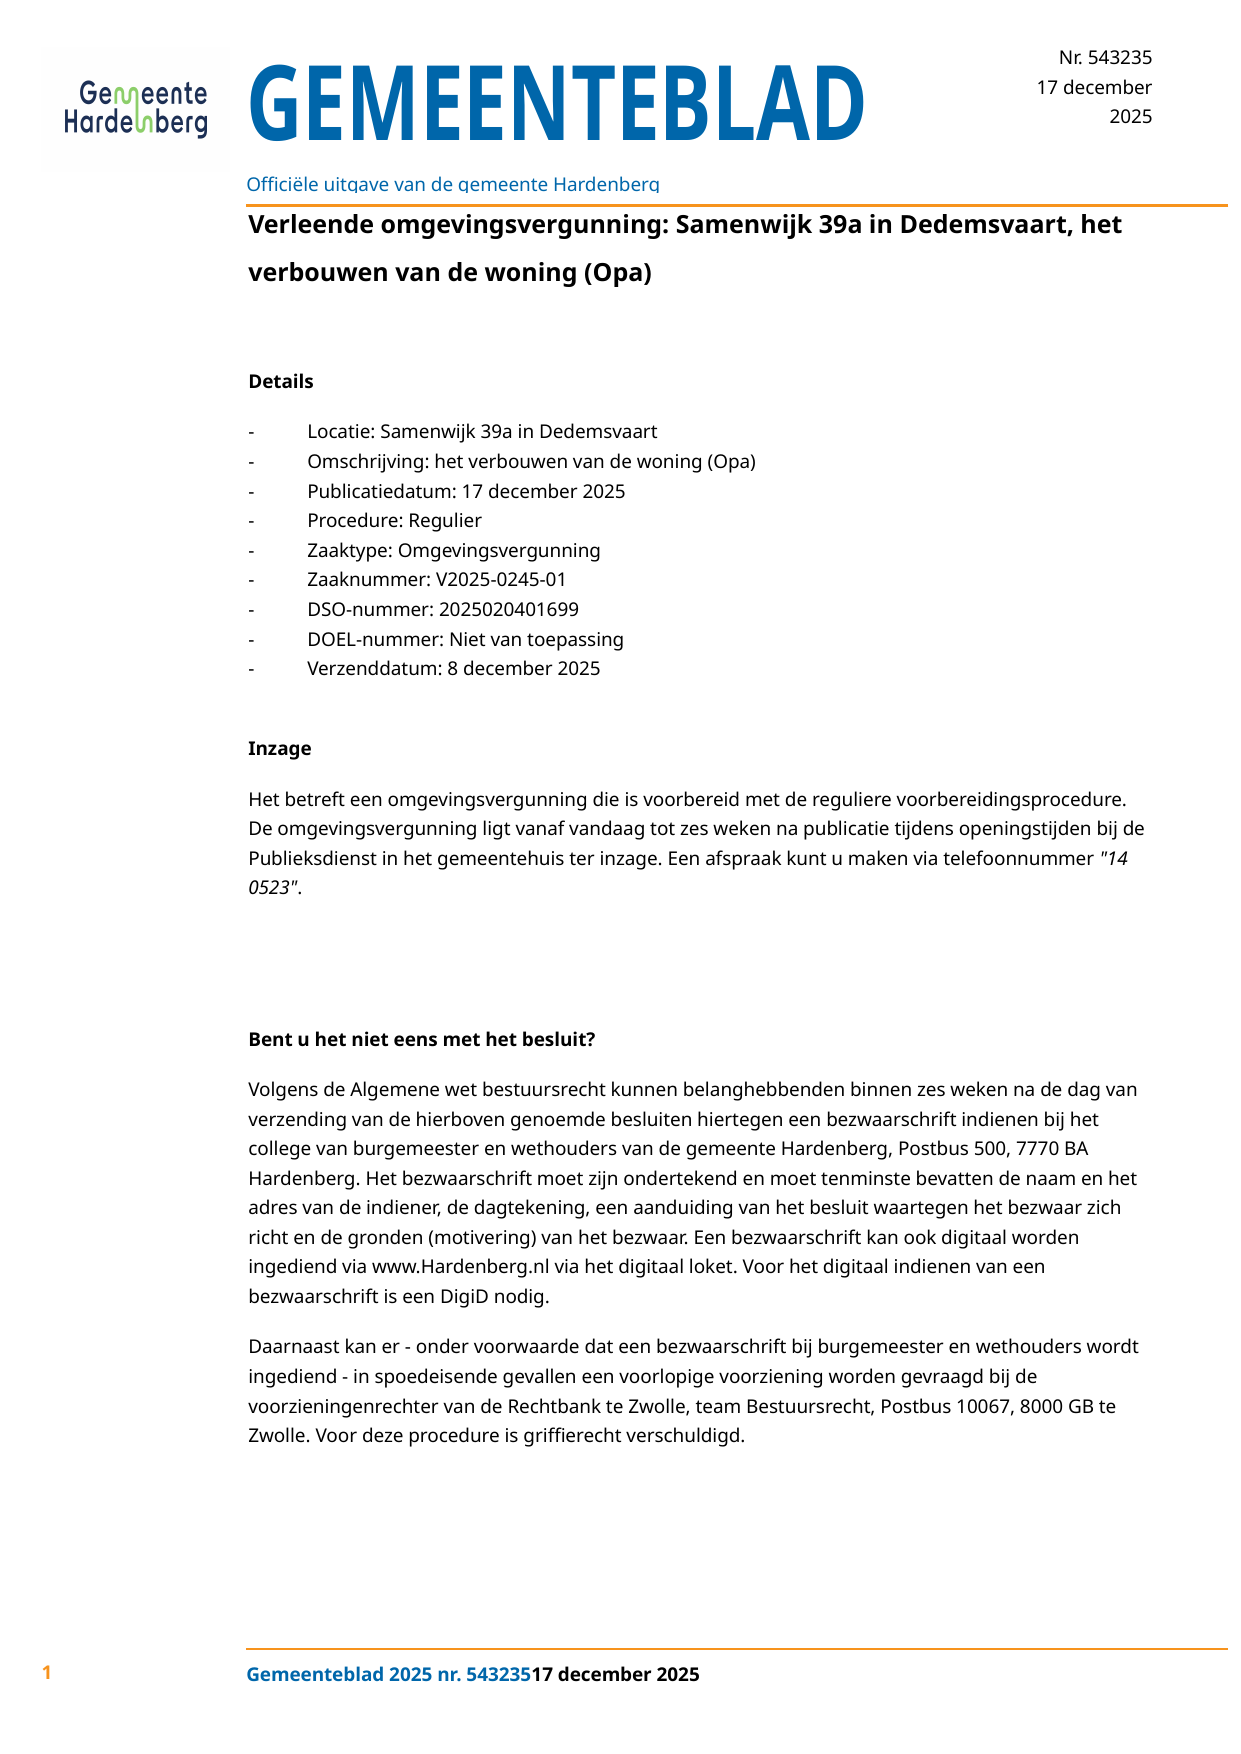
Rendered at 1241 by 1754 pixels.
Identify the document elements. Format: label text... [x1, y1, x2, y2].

list Procedure: Regulier [248, 507, 1152, 533]
list Omschrijving: het verbouwen van de woning (Opa) [248, 448, 1152, 474]
list Locatie: Samenwijk 39a in Dedemsvaart [248, 419, 1152, 444]
text Volgens de Algemene wet bestuursrecht kunnen belanghebbenden binnen zes weken na de dag van verzending van de hierboven genoemde besluiten hiertegen een bezwaarschrift indienen bij het college van burgemeester en wethouders van de gemeente Hardenberg, Postbus 500, 7770 BA Hardenberg. Het bezwaarschrift moet zijn ondertekend en moet tenminste bevatten de naam en het adres van de indiener, de dagtekening, een aanduiding van het besluit waartegen het bezwaar zich richt en de gronden (motivering) van het bezwaar. Een bezwaarschrift kan ook digitaal worden ingediend via www.Hardenberg.nl via het digitaal loket. Voor het digitaal indienen van een bezwaarschrift is een DigiD nodig. [248, 1076, 1152, 1309]
list Publicatiedatum: 17 december 2025 [248, 478, 1152, 504]
text Het betreft een omgevingsvergunning die is voorbereid met de reguliere voorbereidingsprocedure. De omgevingsvergunning ligt vanaf vandaag tot zes weken na publicatie tijdens openingstijden bij de Publieksdienst in het gemeentehuis ter inzage. Een afspraak kunt u maken via telefoonnummer "14 0523". [248, 786, 1152, 900]
text Inzage [248, 735, 1152, 761]
text Verleende omgevingsvergunning: Samenwijk 39a in Dedemsvaart, het verbouwen van de woning (Opa) [248, 207, 1152, 288]
list DOEL-nummer: Niet van toepassing [248, 626, 1152, 652]
text Bent u het niet eens met het besluit? [248, 1026, 1152, 1052]
text Details [248, 368, 1152, 394]
list DSO-nummer: 2025020401699 [248, 596, 1152, 622]
text Daarnaast kan er - onder voorwaarde dat een bezwaarschrift bij burgemeester en wethouders wordt ingediend - in spoedeisende gevallen een voorlopige voorziening worden gevraagd bij de voorzieningenrechter van de Rechtbank te Zwolle, team Bestuursrecht, Postbus 10067, 8000 GB te Zwolle. Voor deze procedure is griffierecht verschuldigd. [248, 1334, 1152, 1448]
list Zaaknummer: V2025-0245-01 [248, 567, 1152, 592]
picture [41, 47, 231, 172]
list Zaaktype: Omgevingsvergunning [248, 537, 1152, 563]
list Verzenddatum: 8 december 2025 [248, 655, 1152, 681]
